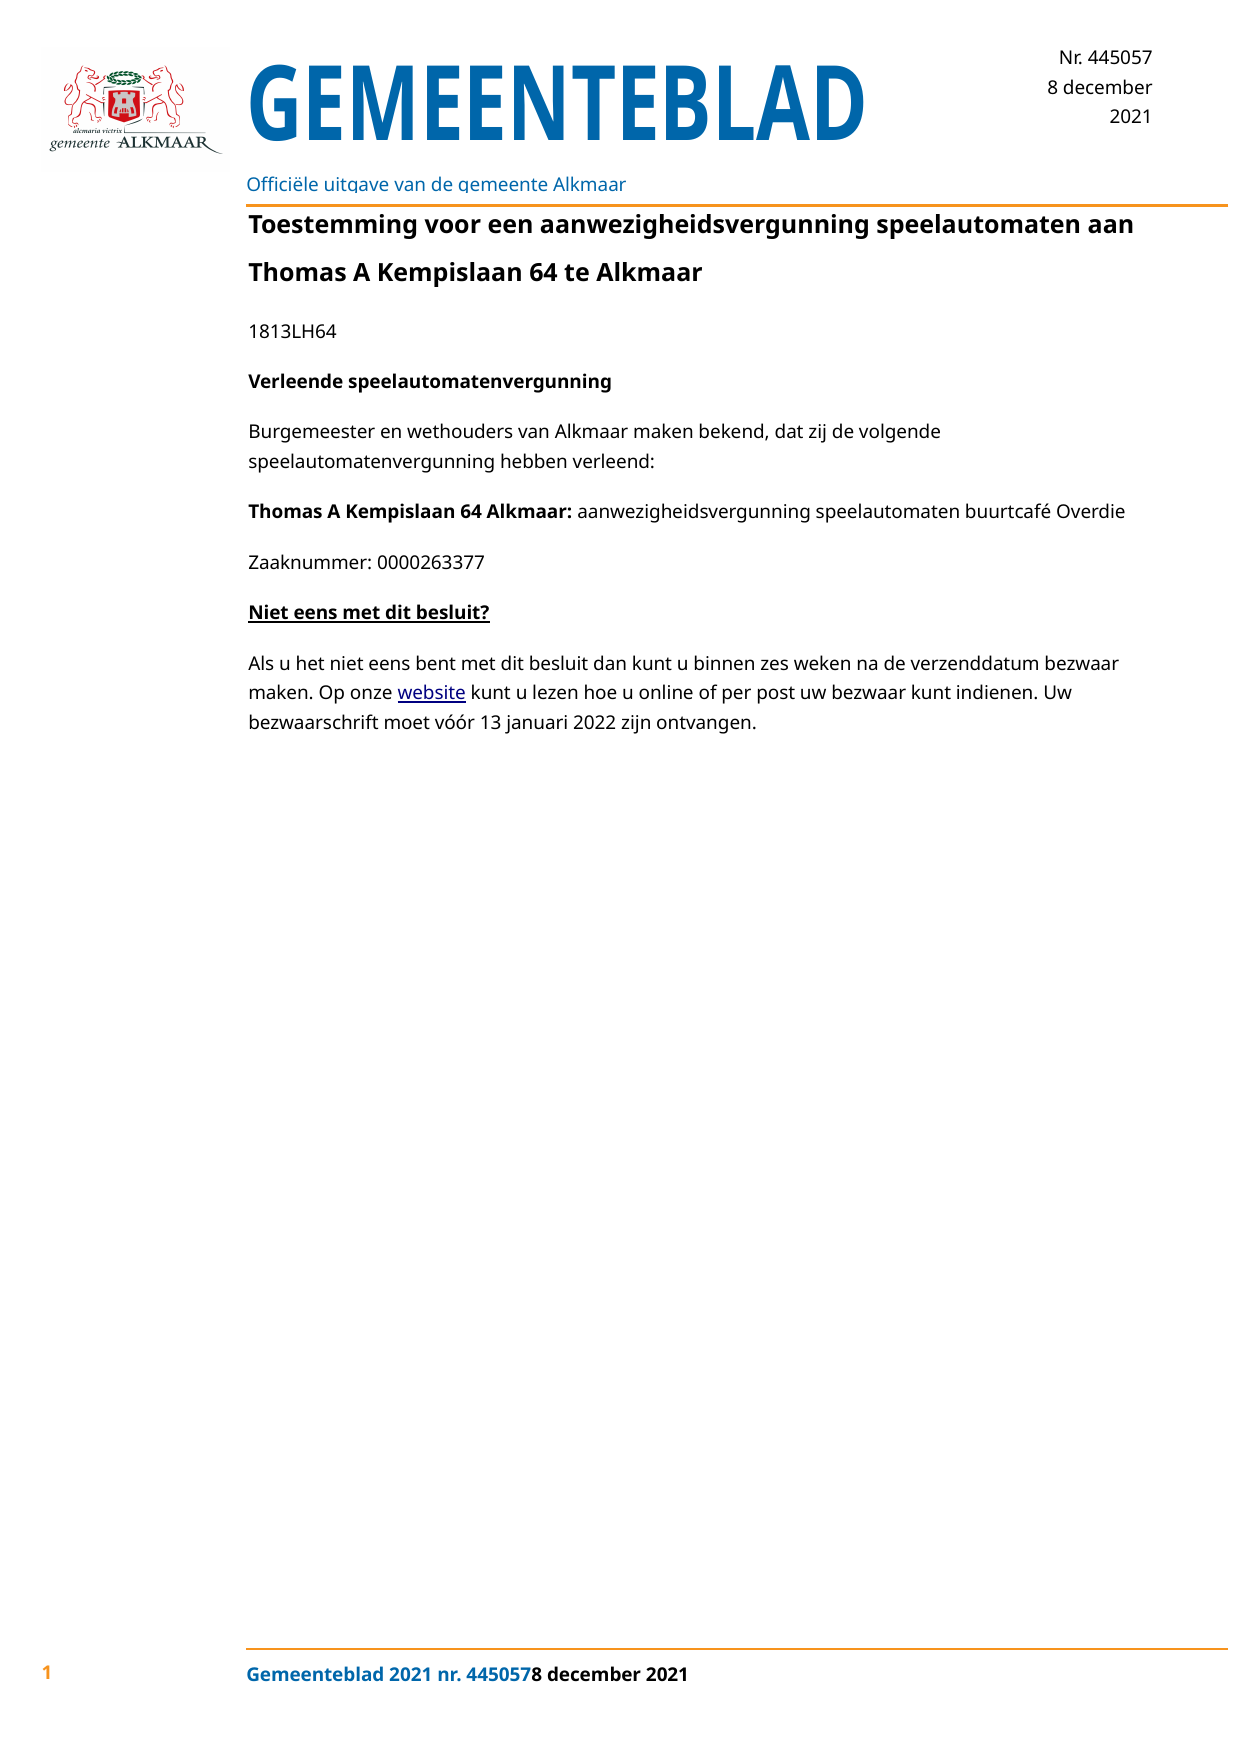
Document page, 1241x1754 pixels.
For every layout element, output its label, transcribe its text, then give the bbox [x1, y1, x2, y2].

text Zaaknummer: 0000263377 [248, 549, 1152, 575]
text 1813LH64 [248, 318, 1152, 344]
picture [41, 47, 231, 172]
text Verleende speelautomatenvergunning [248, 368, 1152, 394]
text Thomas A Kempislaan 64 Alkmaar: aanwezigheidsvergunning speelautomaten buurtcafé Overdie [248, 499, 1152, 524]
text Burgemeester en wethouders van Alkmaar maken bekend, dat zij de volgende speelautomatenvergunning hebben verleend: [248, 419, 1152, 474]
text Toestemming voor een aanwezigheidsvergunning speelautomaten aan Thomas A Kempislaan 64 te Alkmaar [248, 207, 1152, 288]
text Niet eens met dit besluit? [248, 599, 1152, 625]
text Als u het niet eens bent met dit besluit dan kunt u binnen zes weken na de verzenddatum bezwaar maken. Op onze website kunt u lezen hoe u online of per post uw bezwaar kunt indienen. Uw bezwaarschrift moet vóór 13 januari 2022 zijn ontvangen. [248, 650, 1152, 735]
